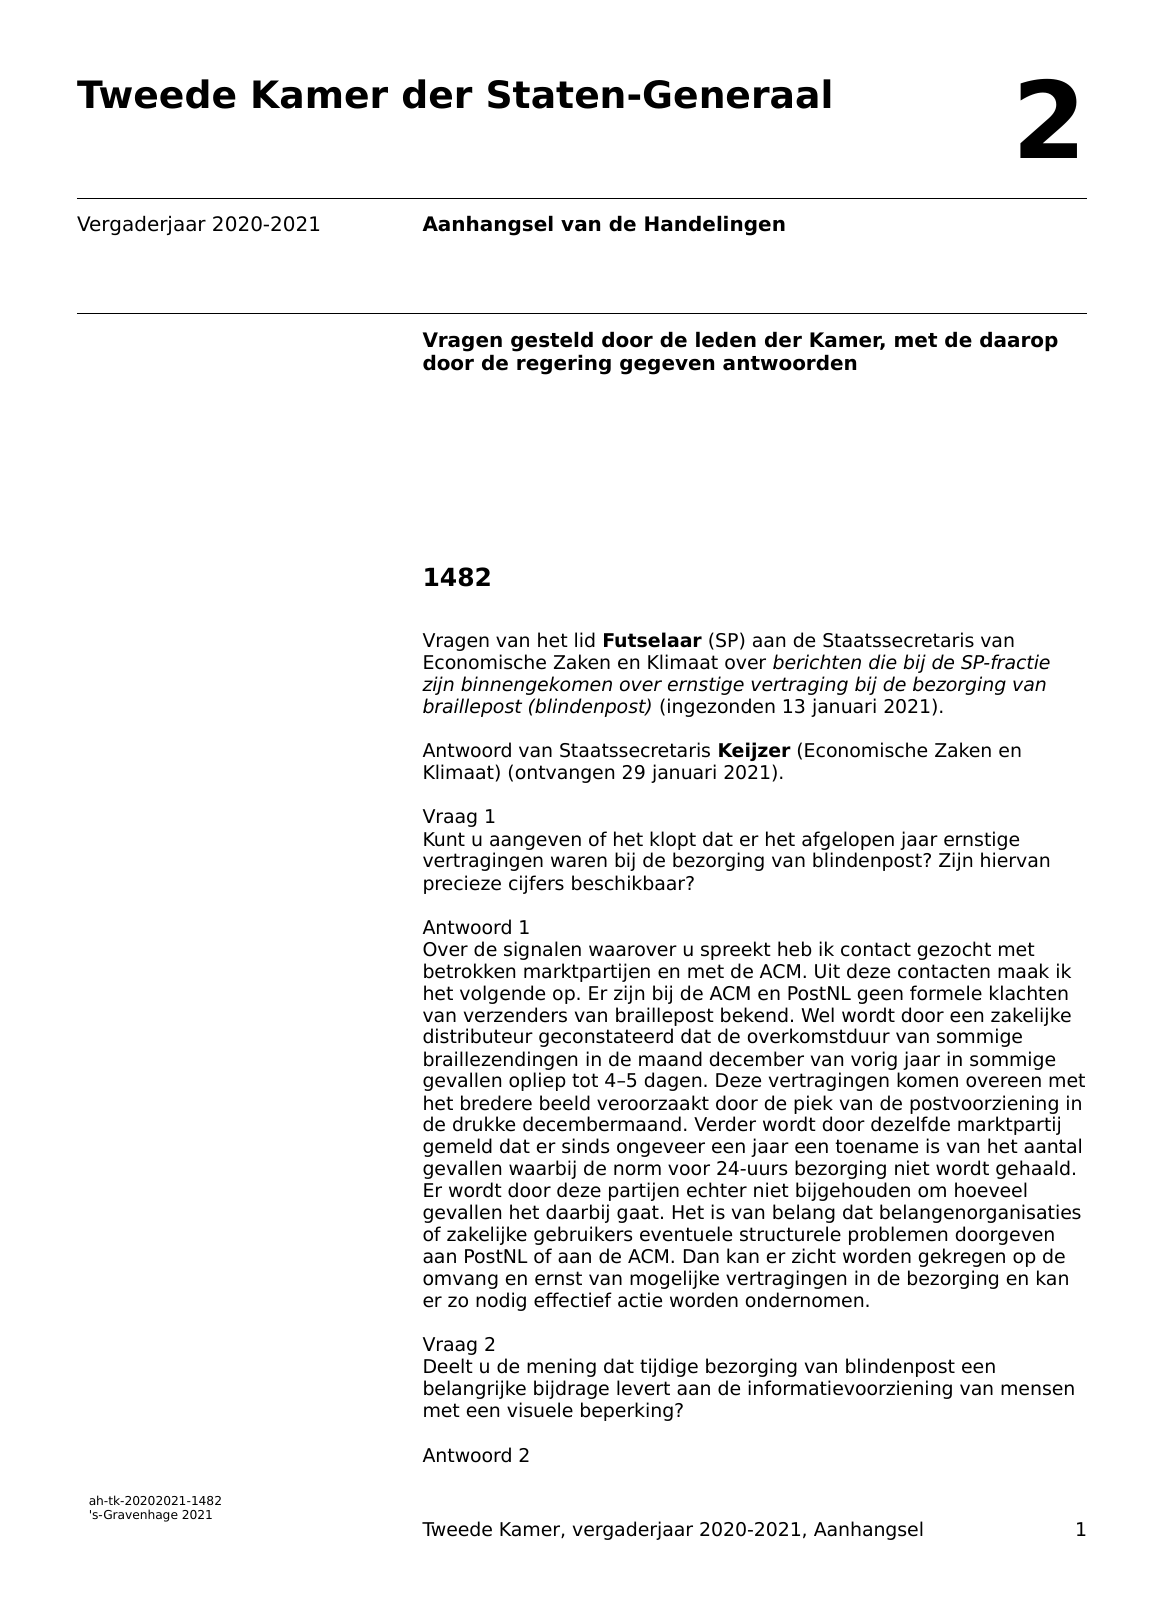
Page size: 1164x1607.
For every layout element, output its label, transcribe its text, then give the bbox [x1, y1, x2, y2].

table_header 2 [886, 59, 1087, 198]
text Antwoord 1 [422, 917, 1087, 938]
table_cell [77, 314, 422, 375]
table_header Tweede Kamer der Staten-Generaal [77, 59, 886, 198]
table_cell Vergaderjaar 2020-2021 [77, 199, 422, 313]
text ah-tk-20202021-1482 [88, 1494, 323, 1508]
text Vraag 1 [422, 806, 1087, 828]
text Vragen van het lid Futselaar (SP) aan de Staatssecretaris van Economische Zaken en Klimaat over berichten die bij de SP-fractie zijn binnengekomen over ernstige vertraging bij de bezorging van braillepost (blindenpost) (ingezonden 13 januari 2021). [422, 630, 1087, 718]
text Over de signalen waarover u spreekt heb ik contact gezocht met betrokken marktpartijen en met de ACM. Uit deze contacten maak ik het volgende op. Er zijn bij de ACM en PostNL geen formele klachten van verzenders van braillepost bekend. Wel wordt door een zakelijke distributeur geconstateerd dat de overkomstduur van sommige braillezendingen in de maand december van vorig jaar in sommige gevallen opliep tot 4–5 dagen. Deze vertragingen komen overeen met het bredere beeld veroorzaakt door de piek van de postvoorziening in de drukke decembermaand. Verder wordt door dezelfde marktpartij gemeld dat er sinds ongeveer een jaar een toename is van het aantal gevallen waarbij de norm voor 24-uurs bezorging niet wordt gehaald. Er wordt door deze partijen echter niet bijgehouden om hoeveel gevallen het daarbij gaat. Het is van belang dat belangenorganisaties of zakelijke gebruikers eventuele structurele problemen doorgeven aan PostNL of aan de ACM. Dan kan er zicht worden gekregen op de omvang en ernst van mogelijke vertragingen in de bezorging en kan er zo nodig effectief actie worden ondernomen. [422, 938, 1087, 1312]
text Antwoord 2 [422, 1444, 1087, 1466]
text Kunt u aangeven of het klopt dat er het afgelopen jaar ernstige vertragingen waren bij de bezorging van blindenpost? Zijn hiervan precieze cijfers beschikbaar? [422, 828, 1087, 894]
table_cell Aanhangsel van de Handelingen [422, 199, 1087, 313]
text Vraag 2 [422, 1334, 1087, 1356]
table_cell Vragen gesteld door de leden der Kamer, met de daarop door de regering gegeven antwoorden [422, 314, 1087, 375]
text 's-Gravenhage 2021 [88, 1508, 323, 1522]
text 1482 [422, 563, 1087, 592]
text Deelt u de mening dat tijdige bezorging van blindenpost een belangrijke bijdrage levert aan de informatievoorziening van mensen met een visuele beperking? [422, 1356, 1087, 1422]
text Antwoord van Staatssecretaris Keijzer (Economische Zaken en Klimaat) (ontvangen 29 januari 2021). [422, 740, 1087, 784]
